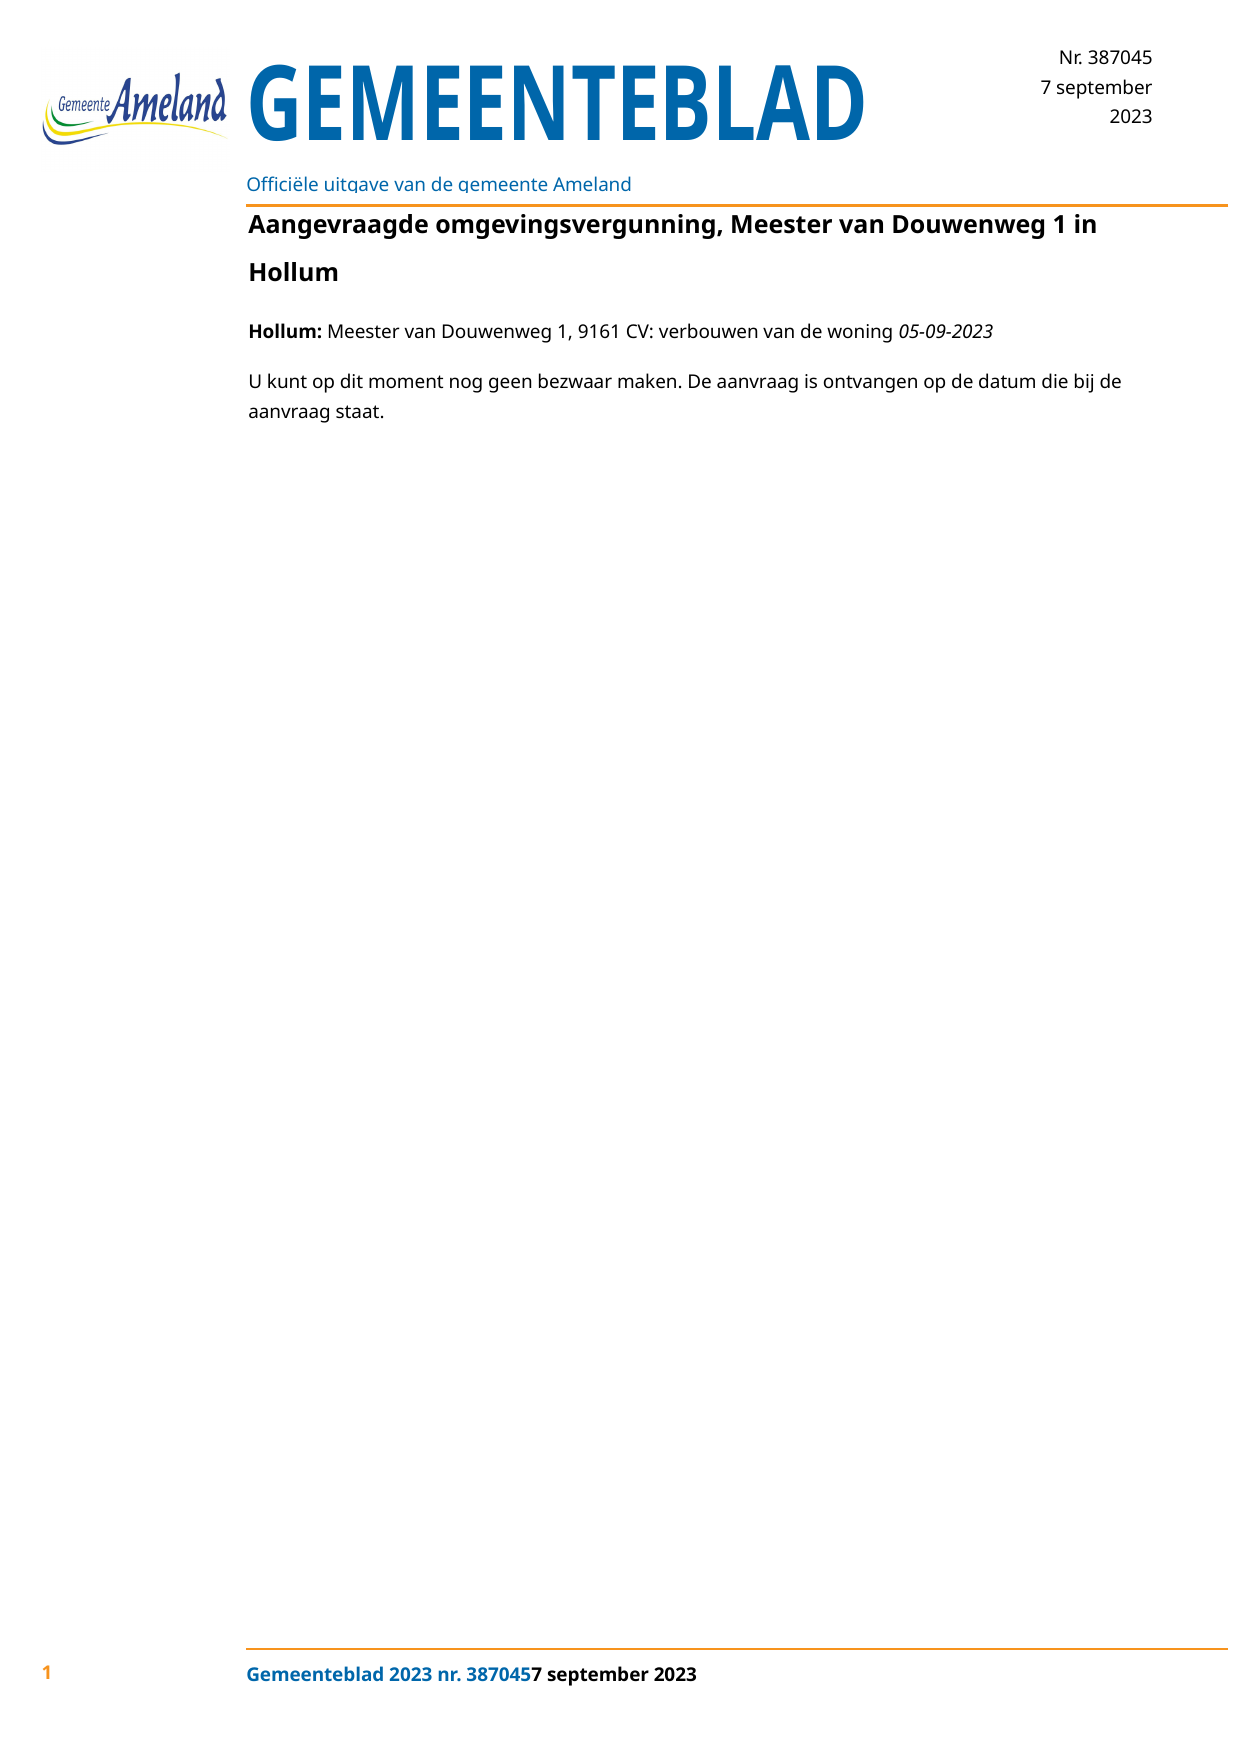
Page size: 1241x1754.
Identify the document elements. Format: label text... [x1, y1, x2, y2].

picture [41, 47, 231, 172]
text U kunt op dit moment nog geen bezwaar maken. De aanvraag is ontvangen op de datum die bij de aanvraag staat. [248, 368, 1152, 424]
text Hollum: Meester van Douwenweg 1, 9161 CV: verbouwen van de woning 05-09-2023 [248, 318, 1152, 344]
text Aangevraagde omgevingsvergunning, Meester van Douwenweg 1 in Hollum [248, 207, 1152, 288]
